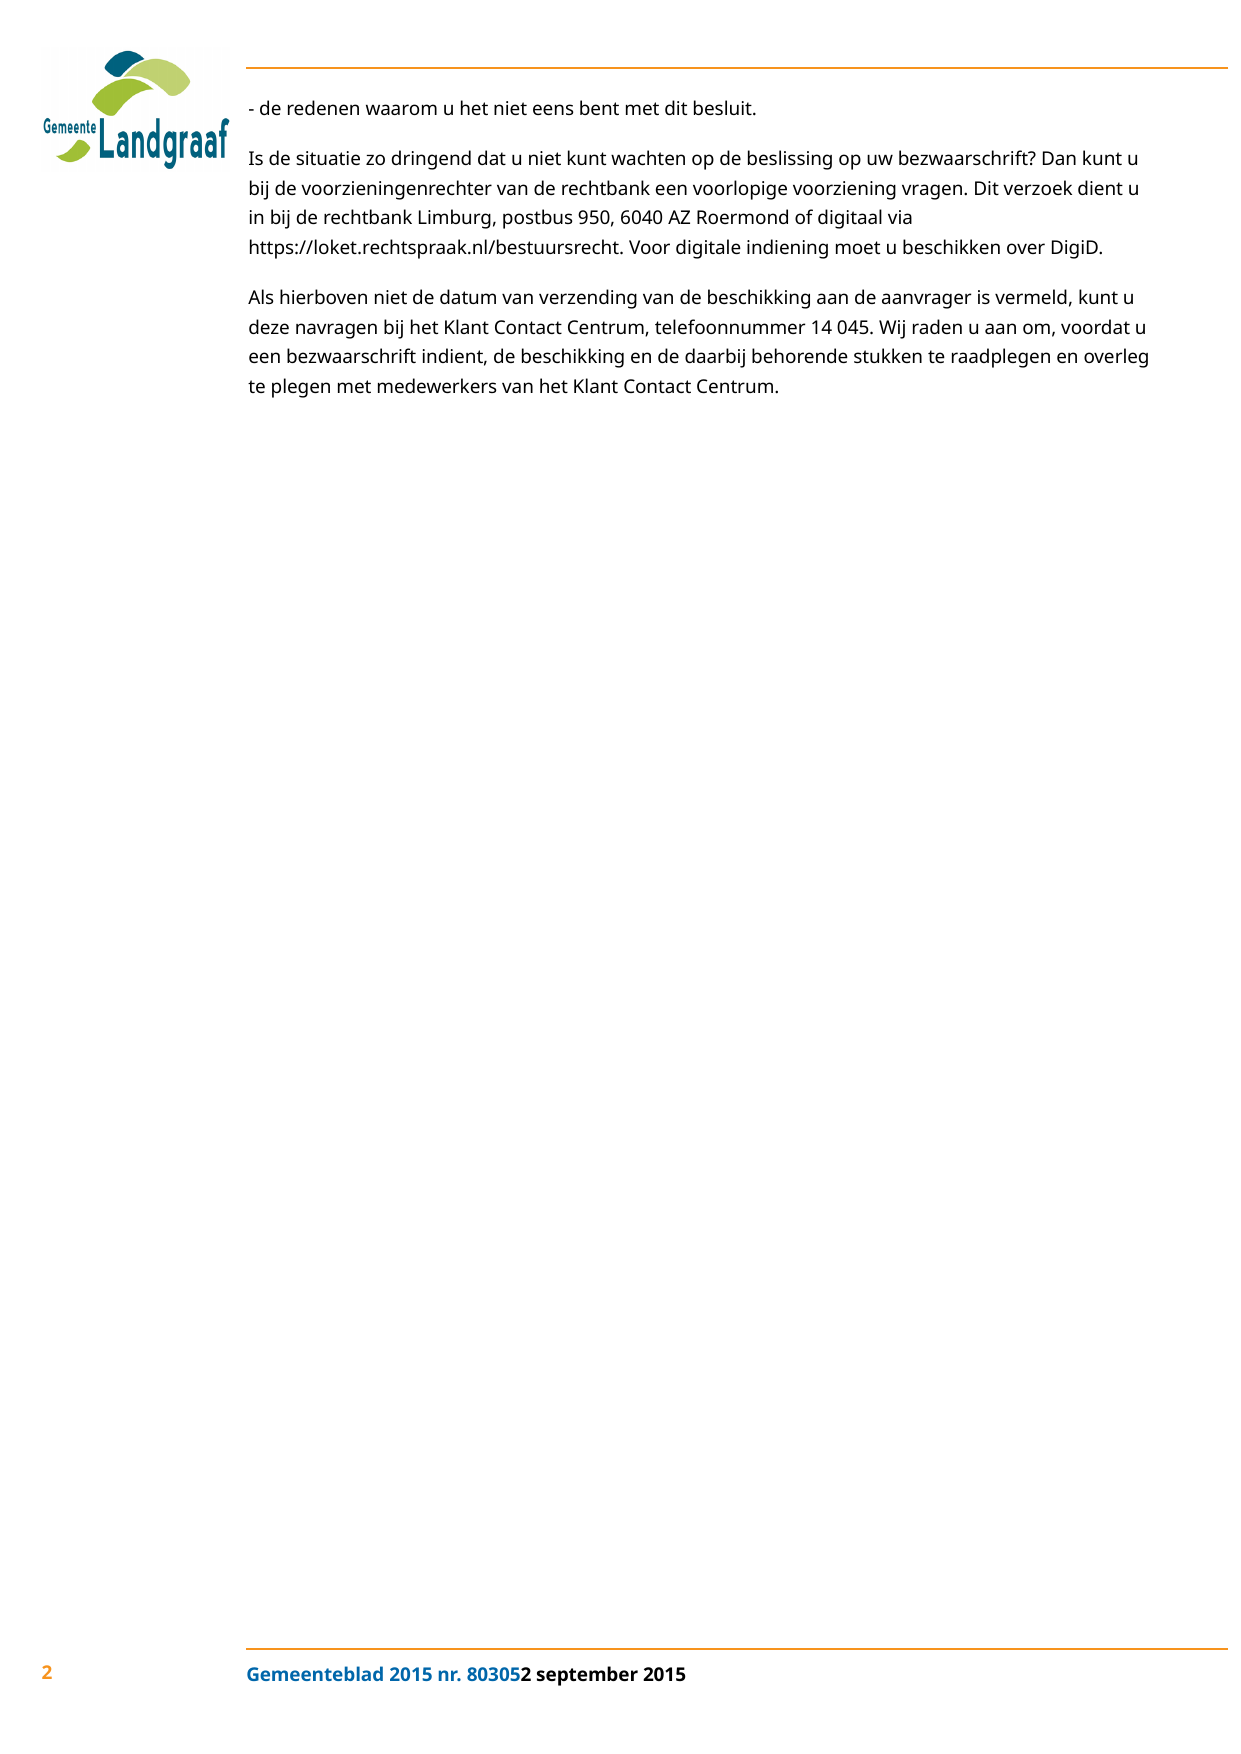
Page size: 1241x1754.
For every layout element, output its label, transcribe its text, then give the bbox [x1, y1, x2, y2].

text Als hierboven niet de datum van verzending van de beschikking aan de aanvrager is vermeld, kunt u deze navragen bij het Klant Contact Centrum, telefoonnummer 14 045. Wij raden u aan om, voordat u een bezwaarschrift indient, de beschikking en de daarbij behorende stukken te raadplegen en overleg te plegen met medewerkers van het Klant Contact Centrum. [248, 284, 1152, 399]
text Is de situatie zo dringend dat u niet kunt wachten op de beslissing op uw bezwaarschrift? Dan kunt u bij de voorzieningenrechter van de rechtbank een voorlopige voorziening vragen. Dit verzoek dient u in bij de rechtbank Limburg, postbus 950, 6040 AZ Roermond of digitaal via https://loket.rechtspraak.nl/bestuursrecht. Voor digitale indiening moet u beschikken over DigiD. [248, 145, 1152, 260]
picture [41, 47, 231, 172]
text - de redenen waarom u het niet eens bent met dit besluit. [248, 95, 1152, 121]
